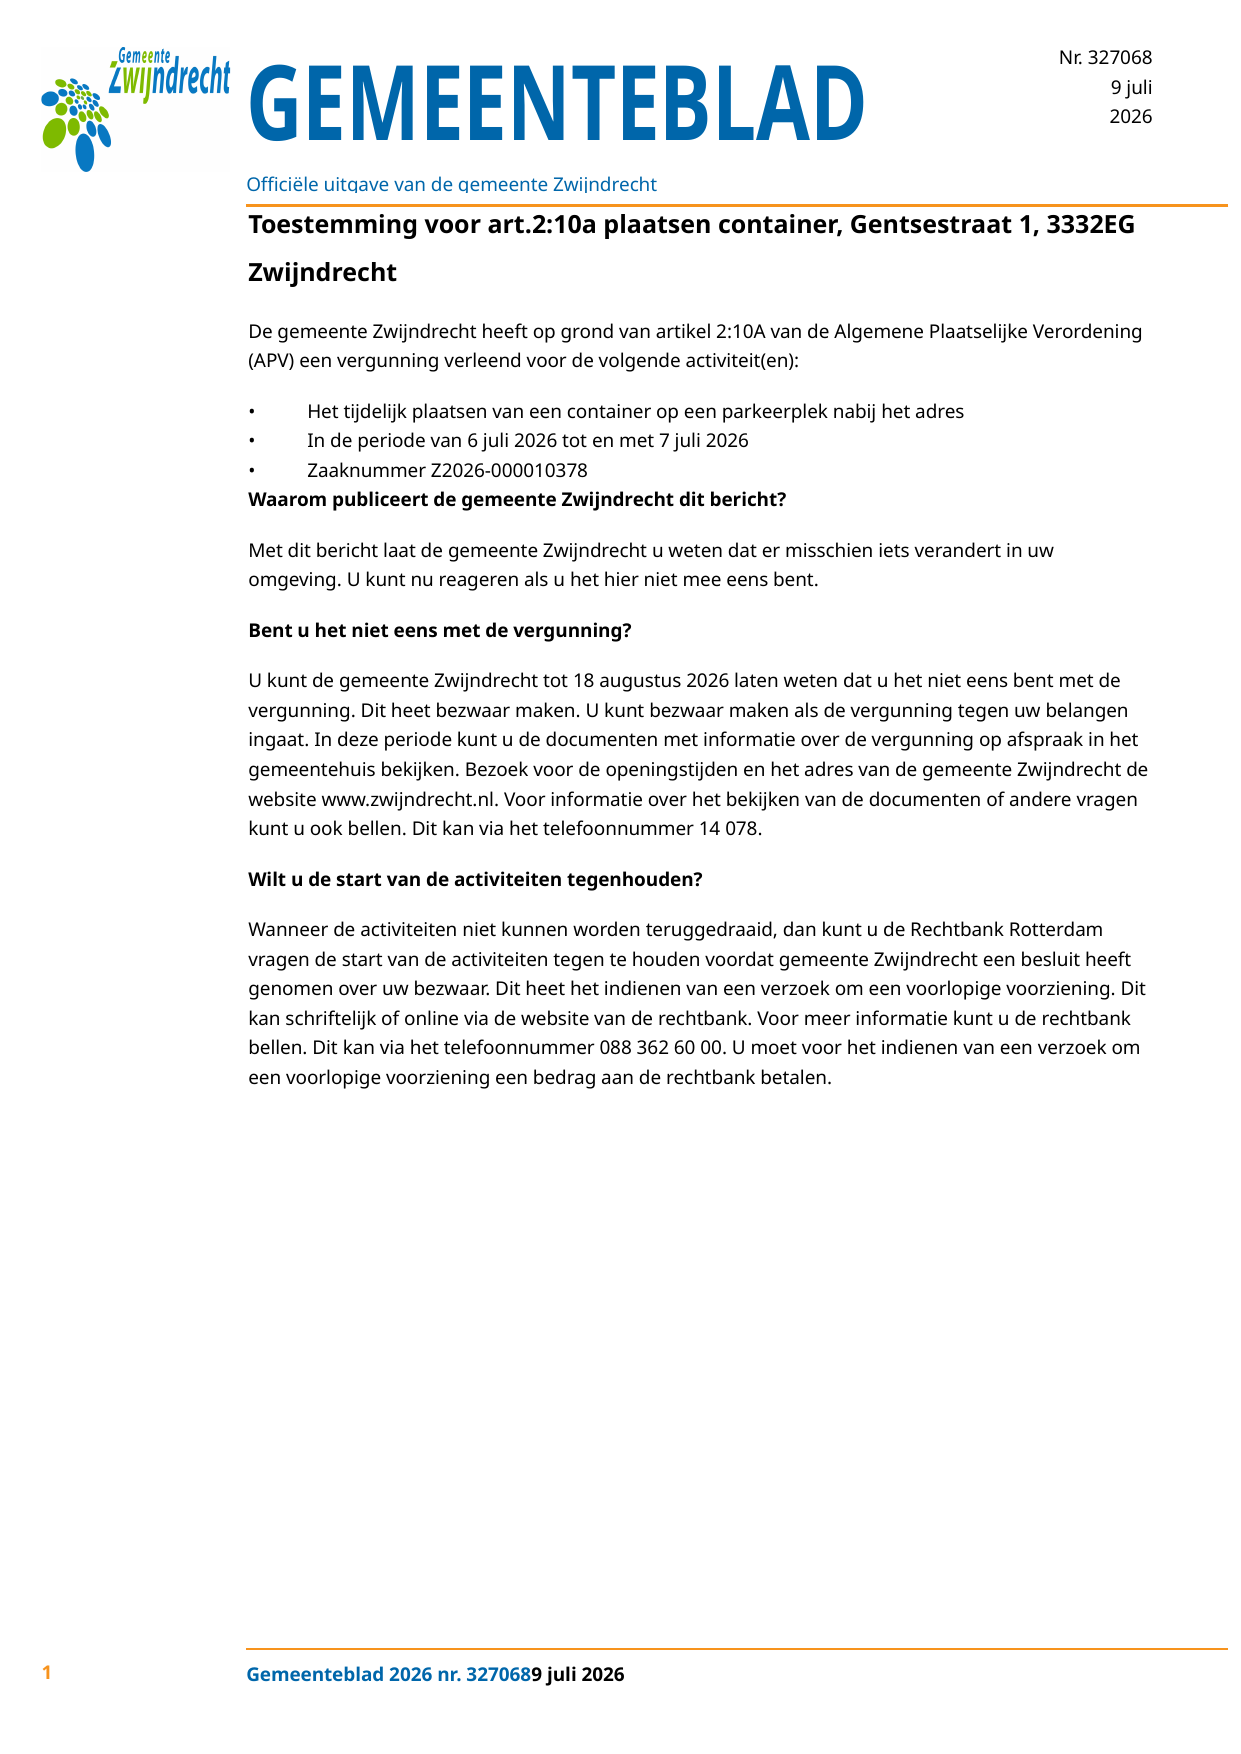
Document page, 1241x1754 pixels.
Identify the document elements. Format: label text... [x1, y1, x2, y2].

text Waarom publiceert de gemeente Zwijndrecht dit bericht? [248, 487, 1152, 512]
text Toestemming voor art.2:10a plaatsen container, Gentsestraat 1, 3332EG Zwijndrecht [248, 207, 1152, 288]
text Wilt u de start van de activiteiten tegenhouden? [248, 866, 1152, 892]
text De gemeente Zwijndrecht heeft op grond van artikel 2:10A van de Algemene Plaatselijke Verordening (APV) een vergunning verleend voor de volgende activiteit(en): [248, 318, 1152, 373]
list Het tijdelijk plaatsen van een container op een parkeerplek nabij het adres [248, 398, 1152, 424]
text Wanneer de activiteiten niet kunnen worden teruggedraaid, dan kunt u de Rechtbank Rotterdam vragen de start van de activiteiten tegen te houden voordat gemeente Zwijndrecht een besluit heeft genomen over uw bezwaar. Dit heet het indienen van een verzoek om een voorlopige voorziening. Dit kan schriftelijk of online via de website van de rechtbank. Voor meer informatie kunt u de rechtbank bellen. Dit kan via het telefoonnummer 088 362 60 00. U moet voor het indienen van een verzoek om een voorlopige voorziening een bedrag aan de rechtbank betalen. [248, 916, 1152, 1090]
text Met dit bericht laat de gemeente Zwijndrecht u weten dat er misschien iets verandert in uw omgeving. U kunt nu reageren als u het hier niet mee eens bent. [248, 537, 1152, 592]
list In de periode van 6 juli 2026 tot en met 7 juli 2026 [248, 427, 1152, 453]
text Bent u het niet eens met de vergunning? [248, 617, 1152, 643]
picture [41, 47, 231, 172]
list Zaaknummer Z2026-000010378 [248, 457, 1152, 483]
text U kunt de gemeente Zwijndrecht tot 18 augustus 2026 laten weten dat u het niet eens bent met de vergunning. Dit heet bezwaar maken. U kunt bezwaar maken als de vergunning tegen uw belangen ingaat. In deze periode kunt u de documenten met informatie over de vergunning op afspraak in het gemeentehuis bekijken. Bezoek voor de openingstijden en het adres van de gemeente Zwijndrecht de website www.zwijndrecht.nl. Voor informatie over het bekijken van de documenten of andere vragen kunt u ook bellen. Dit kan via het telefoonnummer 14 078. [248, 667, 1152, 841]
